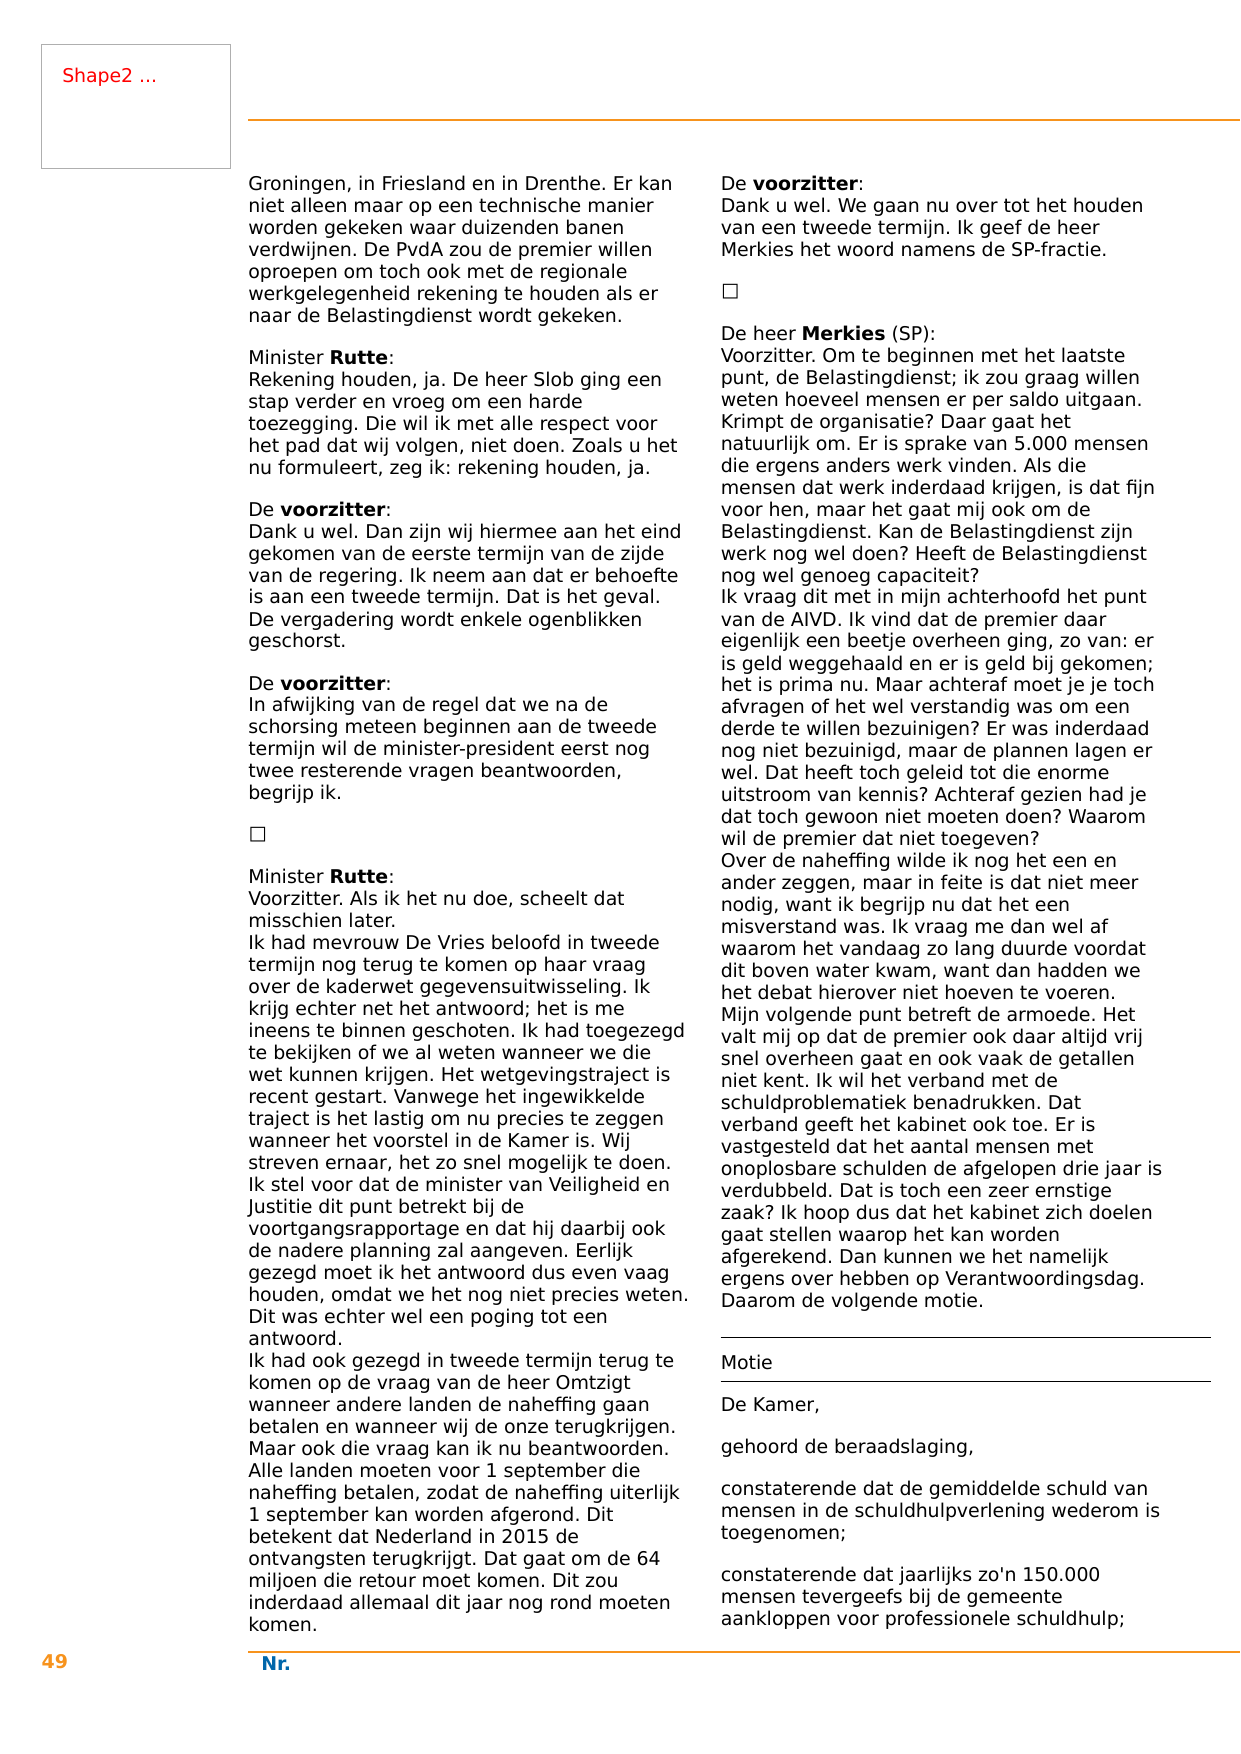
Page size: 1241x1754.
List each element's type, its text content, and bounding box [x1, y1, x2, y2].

text De vergadering wordt enkele ogenblikken geschorst. [248, 608, 691, 652]
text Mijn volgende punt betreft de armoede. Het valt mij op dat de premier ook daar altijd vrij snel overheen gaat en ook vaak de getallen niet kent. Ik wil het verband met de schuldproblematiek benadrukken. Dat verband geeft het kabinet ook toe. Er is vastgesteld dat het aantal mensen met onoplosbare schulden de afgelopen drie jaar is verdubbeld. Dat is toch een zeer ernstige zaak? Ik hoop dus dat het kabinet zich doelen gaat stellen waarop het kan worden afgerekend. Dan kunnen we het namelijk ergens over hebben op Verantwoordingsdag. Daarom de volgende motie. [721, 1004, 1163, 1312]
text Ik had mevrouw De Vries beloofd in tweede termijn nog terug te komen op haar vraag over de kaderwet gegevensuitwisseling. Ik krijg echter net het antwoord; het is me ineens te binnen geschoten. Ik had toegezegd te bekijken of we al weten wanneer we die wet kunnen krijgen. Het wetgevingstraject is recent gestart. Vanwege het ingewikkelde traject is het lastig om nu precies te zeggen wanneer het voorstel in de Kamer is. Wij streven ernaar, het zo snel mogelijk te doen. Ik stel voor dat de minister van Veiligheid en Justitie dit punt betrekt bij de voortgangsrapportage en dat hij daarbij ook de nadere planning zal aangeven. Eerlijk gezegd moet ik het antwoord dus even vaag houden, omdat we het nog niet precies weten. Dit was echter wel een poging tot een antwoord. [248, 932, 691, 1350]
text Motie [721, 1352, 1163, 1374]
text In afwijking van de regel dat we na de schorsing meteen beginnen aan de tweede termijn wil de minister-president eerst nog twee resterende vragen beantwoorden, begrijp ik. [248, 694, 691, 804]
text De heer Merkies (SP): [721, 323, 1163, 345]
text Dank u wel. We gaan nu over tot het houden van een tweede termijn. Ik geef de heer Merkies het woord namens de SP-fractie. [721, 195, 1163, 261]
text Voorzitter. Als ik het nu doe, scheelt dat misschien later. [248, 888, 691, 932]
text ⬜ [248, 824, 691, 846]
text De voorzitter: [721, 173, 1163, 195]
text ⬜ [721, 281, 1163, 303]
text Groningen, in Friesland en in Drenthe. Er kan niet alleen maar op een technische manier worden gekeken waar duizenden banen verdwijnen. De PvdA zou de premier willen oproepen om toch ook met de regionale werkgelegenheid rekening te houden als er naar de Belastingdienst wordt gekeken. [248, 173, 691, 327]
text Minister Rutte: [248, 866, 691, 888]
text Over de naheffing wilde ik nog het een en ander zeggen, maar in feite is dat niet meer nodig, want ik begrijp nu dat het een misverstand was. Ik vraag me dan wel af waarom het vandaag zo lang duurde voordat dit boven water kwam, want dan hadden we het debat hierover niet hoeven te voeren. [721, 850, 1163, 1004]
text Voorzitter. Om te beginnen met het laatste punt, de Belastingdienst; ik zou graag willen weten hoeveel mensen er per saldo uitgaan. Krimpt de organisatie? Daar gaat het natuurlijk om. Er is sprake van 5.000 mensen die ergens anders werk vinden. Als die mensen dat werk inderdaad krijgen, is dat fijn voor hen, maar het gaat mij ook om de Belastingdienst. Kan de Belastingdienst zijn werk nog wel doen? Heeft de Belastingdienst nog wel genoeg capaciteit? [721, 345, 1163, 586]
text Dank u wel. Dan zijn wij hiermee aan het eind gekomen van de eerste termijn van de zijde van de regering. Ik neem aan dat er behoefte is aan een tweede termijn. Dat is het geval. [248, 521, 691, 608]
text De voorzitter: [248, 672, 691, 694]
text Rekening houden, ja. De heer Slob ging een stap verder en vroeg om een harde toezegging. Die wil ik met alle respect voor het pad dat wij volgen, niet doen. Zoals u het nu formuleert, zeg ik: rekening houden, ja. [248, 369, 691, 478]
text Ik vraag dit met in mijn achterhoofd het punt van de AIVD. Ik vind dat de premier daar eigenlijk een beetje overheen ging, zo van: er is geld weggehaald en er is geld bij gekomen; het is prima nu. Maar achteraf moet je je toch afvragen of het wel verstandig was om een derde te willen bezuinigen? Er was inderdaad nog niet bezuinigd, maar de plannen lagen er wel. Dat heeft toch geleid tot die enorme uitstroom van kennis? Achteraf gezien had je dat toch gewoon niet moeten doen? Waarom wil de premier dat niet toegeven? [721, 586, 1163, 850]
text gehoord de beraadslaging, [721, 1436, 1163, 1458]
text constaterende dat de gemiddelde schuld van mensen in de schuldhulpverlening wederom is toegenomen; [721, 1478, 1163, 1543]
text De Kamer, [721, 1394, 1163, 1416]
text constaterende dat jaarlijks zo'n 150.000 mensen tevergeefs bij de gemeente aankloppen voor professionele schuldhulp; [721, 1563, 1163, 1629]
text Ik had ook gezegd in tweede termijn terug te komen op de vraag van de heer Omtzigt wanneer andere landen de naheffing gaan betalen en wanneer wij de onze terugkrijgen. Maar ook die vraag kan ik nu beantwoorden. Alle landen moeten voor 1 september die naheffing betalen, zodat de naheffing uiterlijk 1 september kan worden afgerond. Dit betekent dat Nederland in 2015 de ontvangsten terugkrijgt. Dat gaat om de 64 miljoen die retour moet komen. Dit zou inderdaad allemaal dit jaar nog rond moeten komen. [248, 1350, 691, 1636]
text Minister Rutte: [248, 347, 691, 369]
text De voorzitter: [248, 498, 691, 521]
